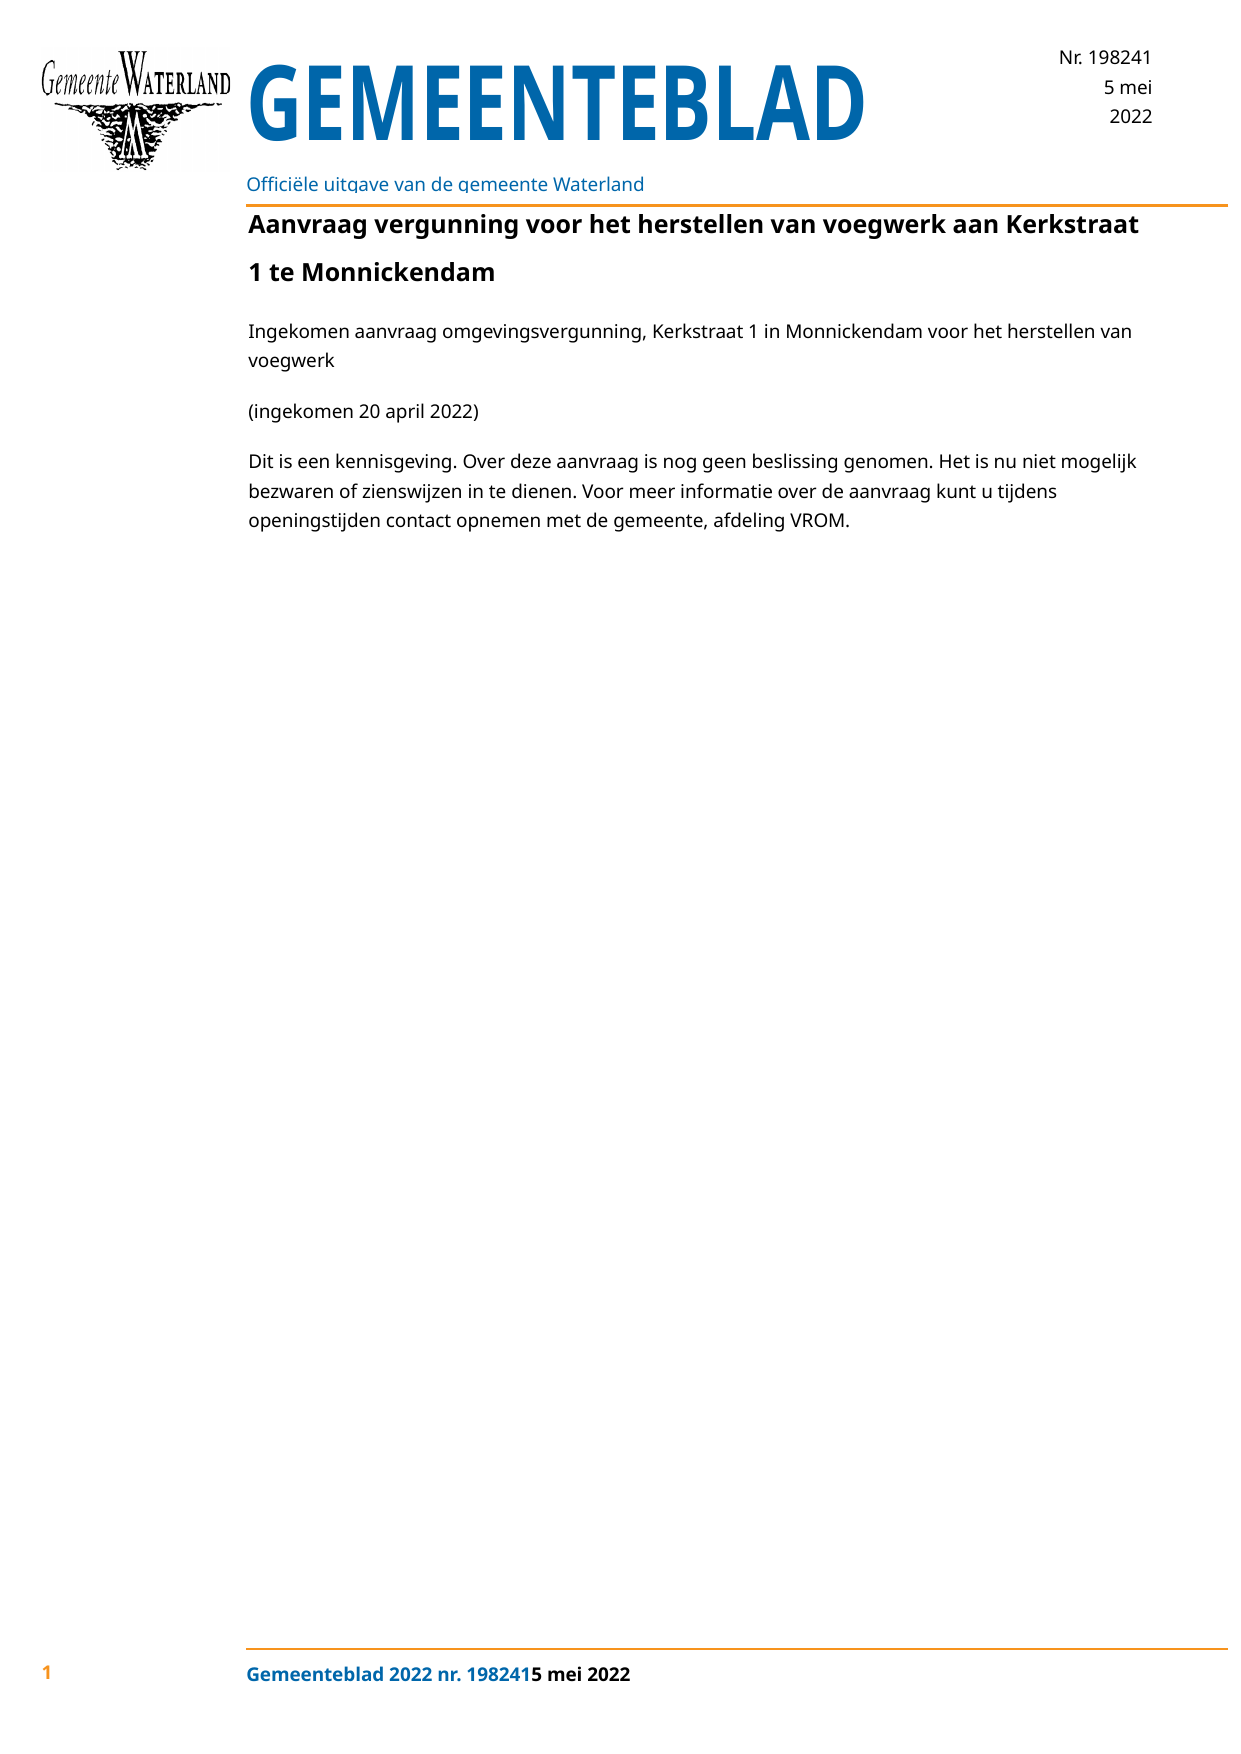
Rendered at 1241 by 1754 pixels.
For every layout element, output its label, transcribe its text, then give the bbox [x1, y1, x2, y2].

picture [41, 47, 231, 172]
text Ingekomen aanvraag omgevingsvergunning, Kerkstraat 1 in Monnickendam voor het herstellen van voegwerk [248, 318, 1152, 373]
text Aanvraag vergunning voor het herstellen van voegwerk aan Kerkstraat 1 te Monnickendam [248, 207, 1152, 288]
text (ingekomen 20 april 2022) [248, 398, 1152, 424]
text Dit is een kennisgeving. Over deze aanvraag is nog geen beslissing genomen. Het is nu niet mogelijk bezwaren of zienswijzen in te dienen. Voor meer informatie over de aanvraag kunt u tijdens openingstijden contact opnemen met de gemeente, afdeling VROM. [248, 448, 1152, 533]
